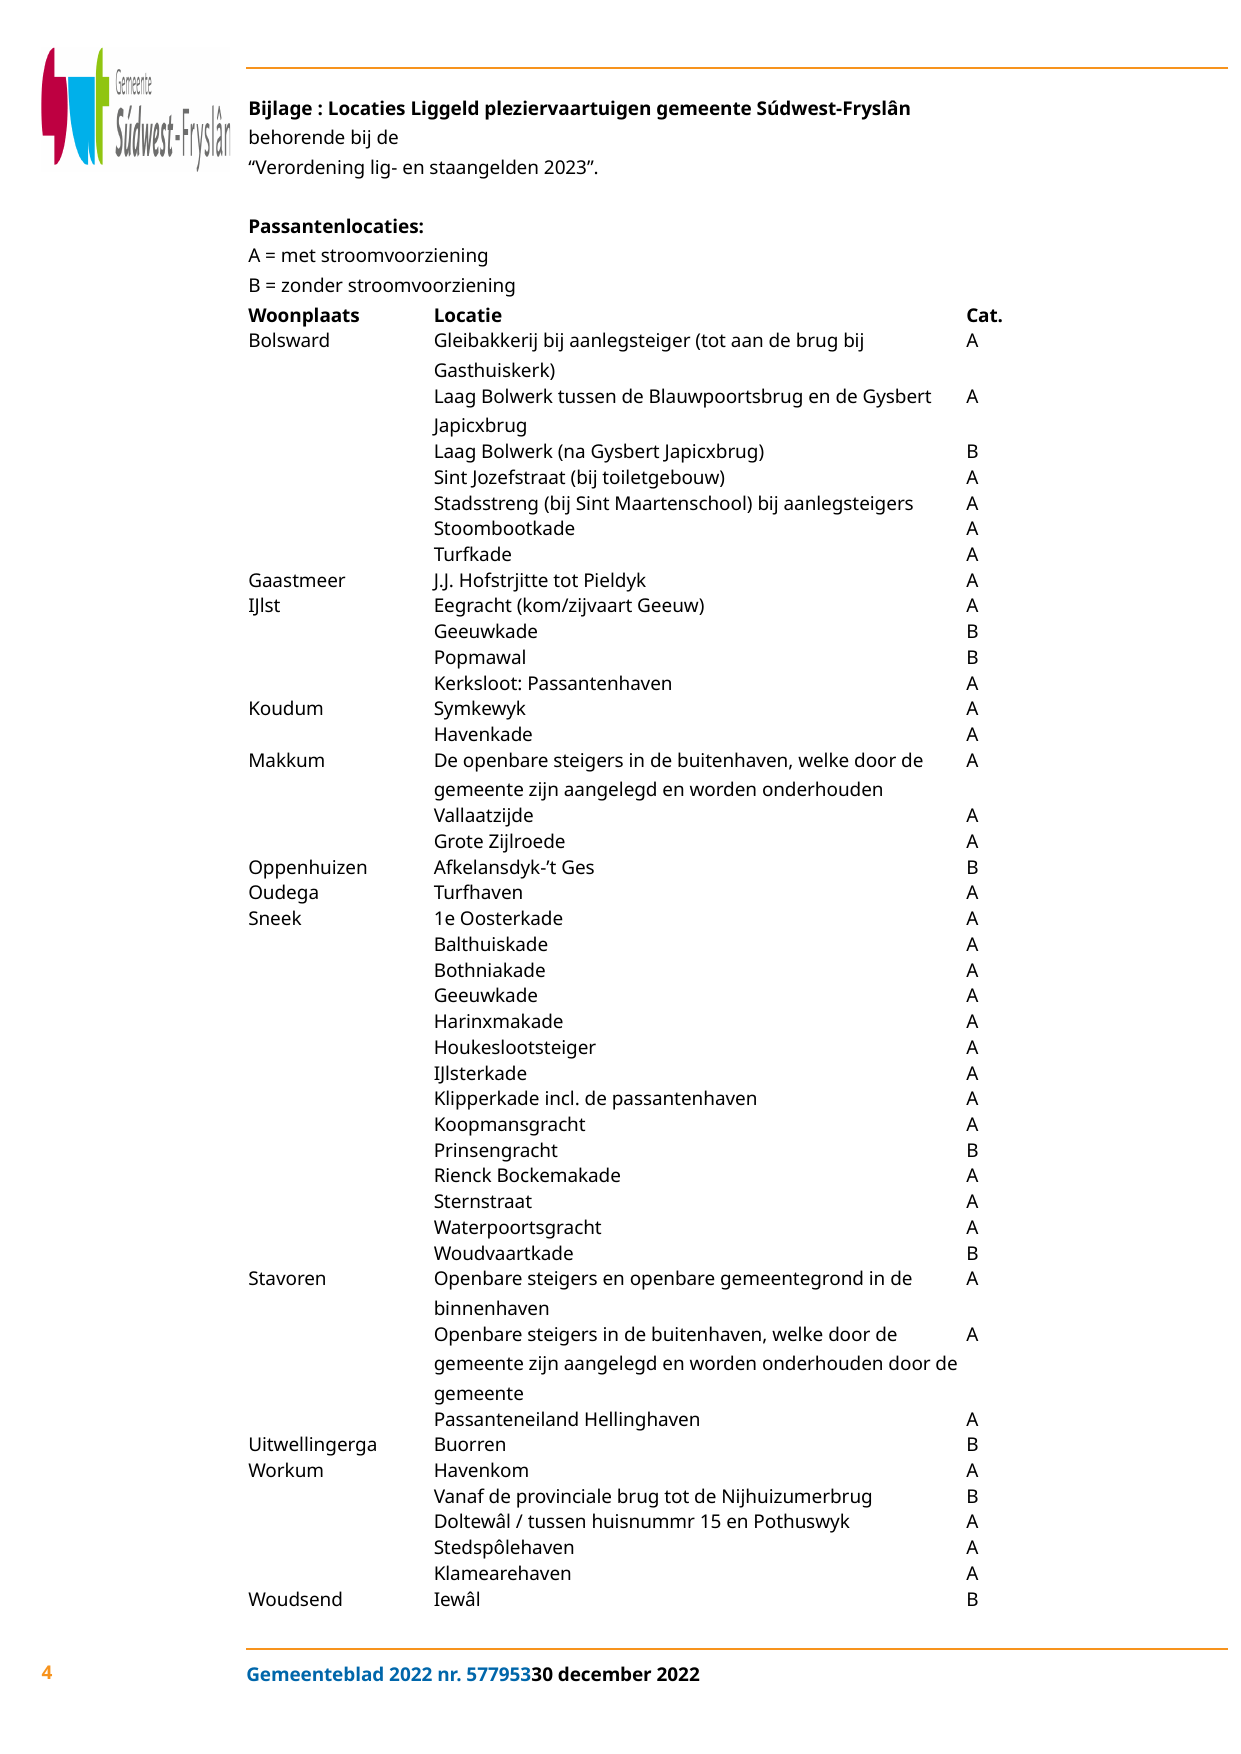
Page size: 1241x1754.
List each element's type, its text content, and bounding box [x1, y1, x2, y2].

table_cell Turfkade [434, 541, 966, 567]
table_cell A [966, 1509, 1152, 1534]
table_cell A [966, 567, 1152, 593]
table_cell Afkelansdyk-’t Ges [434, 854, 966, 879]
table_cell A [966, 1163, 1152, 1188]
text B = zonder stroomvoorziening [248, 272, 1152, 298]
table_cell Havenkom [434, 1457, 966, 1483]
table_cell Kerksloot: Passantenhaven [434, 670, 966, 696]
table_cell Balthuiskade [434, 931, 966, 957]
table_cell [248, 670, 433, 696]
table_cell Doltewâl / tussen huisnummr 15 en Pothuswyk [434, 1509, 966, 1534]
table_cell A [966, 328, 1152, 383]
table_cell Sneek [248, 905, 433, 931]
table_cell Uitwellingerga [248, 1431, 433, 1457]
table_cell Waterpoortsgracht [434, 1214, 966, 1240]
table_cell Geeuwkade [434, 619, 966, 644]
table_header Woonplaats [248, 302, 433, 328]
table_cell A [966, 905, 1152, 931]
table_cell [248, 1240, 433, 1266]
table_cell [248, 644, 433, 670]
table_cell B [966, 644, 1152, 670]
table_cell [248, 1085, 433, 1111]
table_cell A [966, 957, 1152, 982]
table_cell B [966, 854, 1152, 879]
table_cell Oppenhuizen [248, 854, 433, 879]
table_header Cat. [966, 302, 1152, 328]
table_cell A [966, 828, 1152, 854]
table_cell [248, 931, 433, 957]
table_cell Bolsward [248, 328, 433, 383]
table_cell A [966, 1008, 1152, 1034]
table_cell Prinsengracht [434, 1137, 966, 1163]
table_cell A [966, 803, 1152, 828]
table_cell Laag Bolwerk (na Gysbert Japicxbrug) [434, 438, 966, 464]
table_cell [248, 803, 433, 828]
table_cell A [966, 1085, 1152, 1111]
table_cell Openbare steigers in de buitenhaven, welke door de gemeente zijn aangelegd en worden onderhouden door de gemeente [434, 1321, 966, 1406]
table_cell Woudvaartkade [434, 1240, 966, 1266]
table_cell B [966, 619, 1152, 644]
table_cell A [966, 880, 1152, 905]
table_cell Buorren [434, 1431, 966, 1457]
table_cell [248, 619, 433, 644]
table_cell A [966, 1266, 1152, 1321]
table_cell Harinxmakade [434, 1008, 966, 1034]
table_cell Geeuwkade [434, 983, 966, 1008]
table_cell A [966, 1560, 1152, 1586]
table_cell Klipperkade incl. de passantenhaven [434, 1085, 966, 1111]
table_cell A [966, 516, 1152, 541]
table_cell Koopmansgracht [434, 1111, 966, 1137]
table_cell [248, 721, 433, 747]
table_cell De openbare steigers in de buitenhaven, welke door de gemeente zijn aangelegd en worden onderhouden [434, 747, 966, 802]
table_cell Turfhaven [434, 880, 966, 905]
table_cell A [966, 383, 1152, 438]
table_cell Koudum [248, 696, 433, 721]
table_cell J.J. Hofstrjitte tot Pieldyk [434, 567, 966, 593]
table_cell [248, 957, 433, 982]
table_cell Makkum [248, 747, 433, 802]
table_cell A [966, 593, 1152, 618]
table_header Locatie [434, 302, 966, 328]
table_cell B [966, 1483, 1152, 1509]
table_cell Oudega [248, 880, 433, 905]
table_cell Stoombootkade [434, 516, 966, 541]
table_cell [248, 1534, 433, 1560]
table_cell A [966, 1534, 1152, 1560]
table_cell Rienck Bockemakade [434, 1163, 966, 1188]
table_cell Stedspôlehaven [434, 1534, 966, 1560]
text behorende bij de [248, 124, 1152, 150]
table_cell [248, 828, 433, 854]
table_cell A [966, 931, 1152, 957]
table_cell [248, 983, 433, 1008]
picture [41, 47, 231, 172]
table_cell [248, 1188, 433, 1214]
table_cell [248, 1509, 433, 1534]
table_cell Vallaatzijde [434, 803, 966, 828]
table_cell [248, 1008, 433, 1034]
table_cell Popmawal [434, 644, 966, 670]
table_cell A [966, 541, 1152, 567]
table_cell Passanteneiland Hellinghaven [434, 1406, 966, 1431]
table_cell A [966, 670, 1152, 696]
table_cell [248, 383, 433, 438]
table_cell Sint Jozefstraat (bij toiletgebouw) [434, 464, 966, 490]
table_cell [248, 1214, 433, 1240]
table_cell Klamearehaven [434, 1560, 966, 1586]
table_cell B [966, 1586, 1152, 1612]
table_cell B [966, 1240, 1152, 1266]
table_cell A [966, 696, 1152, 721]
table_cell B [966, 1431, 1152, 1457]
table_cell IJlst [248, 593, 433, 618]
table_cell Stadsstreng (bij Sint Maartenschool) bij aanlegsteigers [434, 490, 966, 516]
table_cell A [966, 490, 1152, 516]
table_cell Vanaf de provinciale brug tot de Nijhuizumerbrug [434, 1483, 966, 1509]
table_cell A [966, 1034, 1152, 1060]
table_cell [248, 438, 433, 464]
table_cell B [966, 438, 1152, 464]
table_cell [248, 1111, 433, 1137]
table_cell A [966, 1321, 1152, 1406]
table_cell IJlsterkade [434, 1060, 966, 1085]
table_cell Bothniakade [434, 957, 966, 982]
table_cell [248, 1163, 433, 1188]
text Bijlage : Locaties Liggeld pleziervaartuigen gemeente Súdwest-Fryslân [248, 95, 1152, 121]
table_cell [248, 1060, 433, 1085]
table_cell B [966, 1137, 1152, 1163]
table_cell A [966, 1406, 1152, 1431]
table_cell Workum [248, 1457, 433, 1483]
table_cell Woudsend [248, 1586, 433, 1612]
table_cell [248, 1137, 433, 1163]
table_cell Iewâl [434, 1586, 966, 1612]
text Passantenlocaties: [248, 213, 1152, 239]
table_cell [248, 1560, 433, 1586]
table_cell A [966, 1457, 1152, 1483]
table_cell [248, 1034, 433, 1060]
table_cell A [966, 1111, 1152, 1137]
table_cell Eegracht (kom/zijvaart Geeuw) [434, 593, 966, 618]
table_cell [248, 490, 433, 516]
table_cell A [966, 721, 1152, 747]
table_cell Gaastmeer [248, 567, 433, 593]
table_cell Openbare steigers en openbare gemeentegrond in de binnenhaven [434, 1266, 966, 1321]
table_cell Havenkade [434, 721, 966, 747]
table_cell A [966, 464, 1152, 490]
table_cell [248, 1406, 433, 1431]
table_cell Gleibakkerij bij aanlegsteiger (tot aan de brug bij Gasthuiskerk) [434, 328, 966, 383]
table_cell A [966, 1060, 1152, 1085]
table_cell [248, 1321, 433, 1406]
table_cell 1e Oosterkade [434, 905, 966, 931]
table_cell A [966, 1188, 1152, 1214]
table_cell Symkewyk [434, 696, 966, 721]
table_cell Grote Zijlroede [434, 828, 966, 854]
text A = met stroomvoorziening [248, 243, 1152, 268]
table_cell Stavoren [248, 1266, 433, 1321]
table_cell [248, 1483, 433, 1509]
table_cell A [966, 747, 1152, 802]
table_cell A [966, 1214, 1152, 1240]
table_cell Laag Bolwerk tussen de Blauwpoortsbrug en de Gysbert Japicxbrug [434, 383, 966, 438]
table_cell [248, 516, 433, 541]
table_cell A [966, 983, 1152, 1008]
table_cell [248, 464, 433, 490]
table_cell [248, 541, 433, 567]
table_cell Sternstraat [434, 1188, 966, 1214]
text “Verordening lig- en staangelden 2023”. [248, 154, 1152, 180]
table_cell Houkeslootsteiger [434, 1034, 966, 1060]
